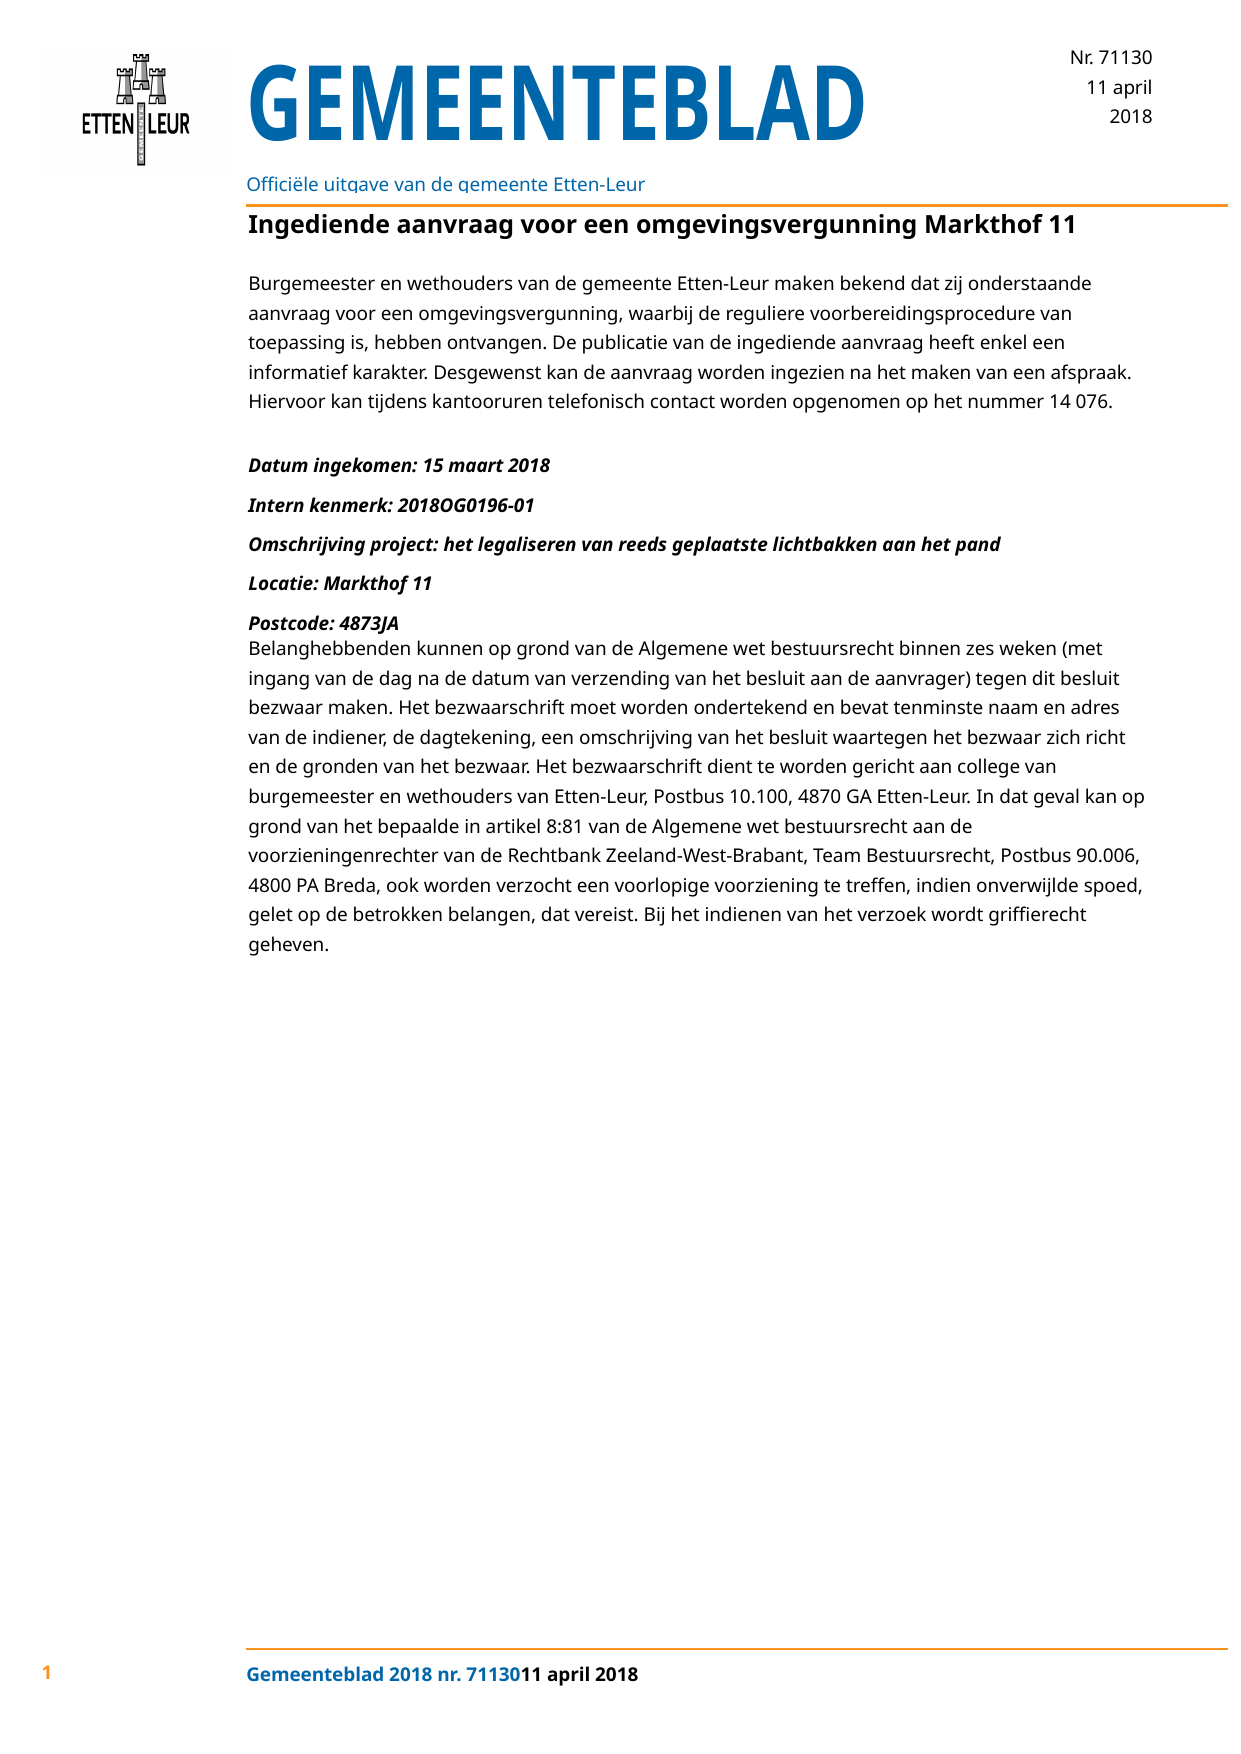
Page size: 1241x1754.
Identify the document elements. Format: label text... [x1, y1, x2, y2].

text Intern kenmerk: 2018OG0196-01 [248, 492, 1152, 518]
text Datum ingekomen: 15 maart 2018 [248, 453, 1152, 478]
text Locatie: Markthof 11 [248, 570, 1152, 596]
text Ingediende aanvraag voor een omgevingsvergunning Markthof 11 [248, 207, 1152, 241]
picture [41, 47, 231, 172]
text Burgemeester en wethouders van de gemeente Etten-Leur maken bekend dat zij onderstaande aanvraag voor een omgevingsvergunning, waarbij de reguliere voorbereidingsprocedure van toepassing is, hebben ontvangen. De publicatie van de ingediende aanvraag heeft enkel een informatief karakter. Desgewenst kan de aanvraag worden ingezien na het maken van een afspraak. Hiervoor kan tijdens kantooruren telefonisch contact worden opgenomen op het nummer 14 076. [248, 270, 1152, 414]
text Belanghebbenden kunnen op grond van de Algemene wet bestuursrecht binnen zes weken (met ingang van de dag na de datum van verzending van het besluit aan de aanvrager) tegen dit besluit bezwaar maken. Het bezwaarschrift moet worden ondertekend en bevat tenminste naam en adres van de indiener, de dagtekening, een omschrijving van het besluit waartegen het bezwaar zich richt en de gronden van het bezwaar. Het bezwaarschrift dient te worden gericht aan college van burgemeester en wethouders van Etten-Leur, Postbus 10.100, 4870 GA Etten-Leur. In dat geval kan op grond van het bepaalde in artikel 8:81 van de Algemene wet bestuursrecht aan de voorzieningenrechter van de Rechtbank Zeeland-West-Brabant, Team Bestuursrecht, Postbus 90.006, 4800 PA Breda, ook worden verzocht een voorlopige voorziening te treffen, indien onverwijlde spoed, gelet op de betrokken belangen, dat vereist. Bij het indienen van het verzoek wordt griffierecht geheven. [248, 635, 1152, 957]
text Postcode: 4873JA [248, 610, 1152, 635]
text Omschrijving project: het legaliseren van reeds geplaatste lichtbakken aan het pand [248, 531, 1152, 557]
